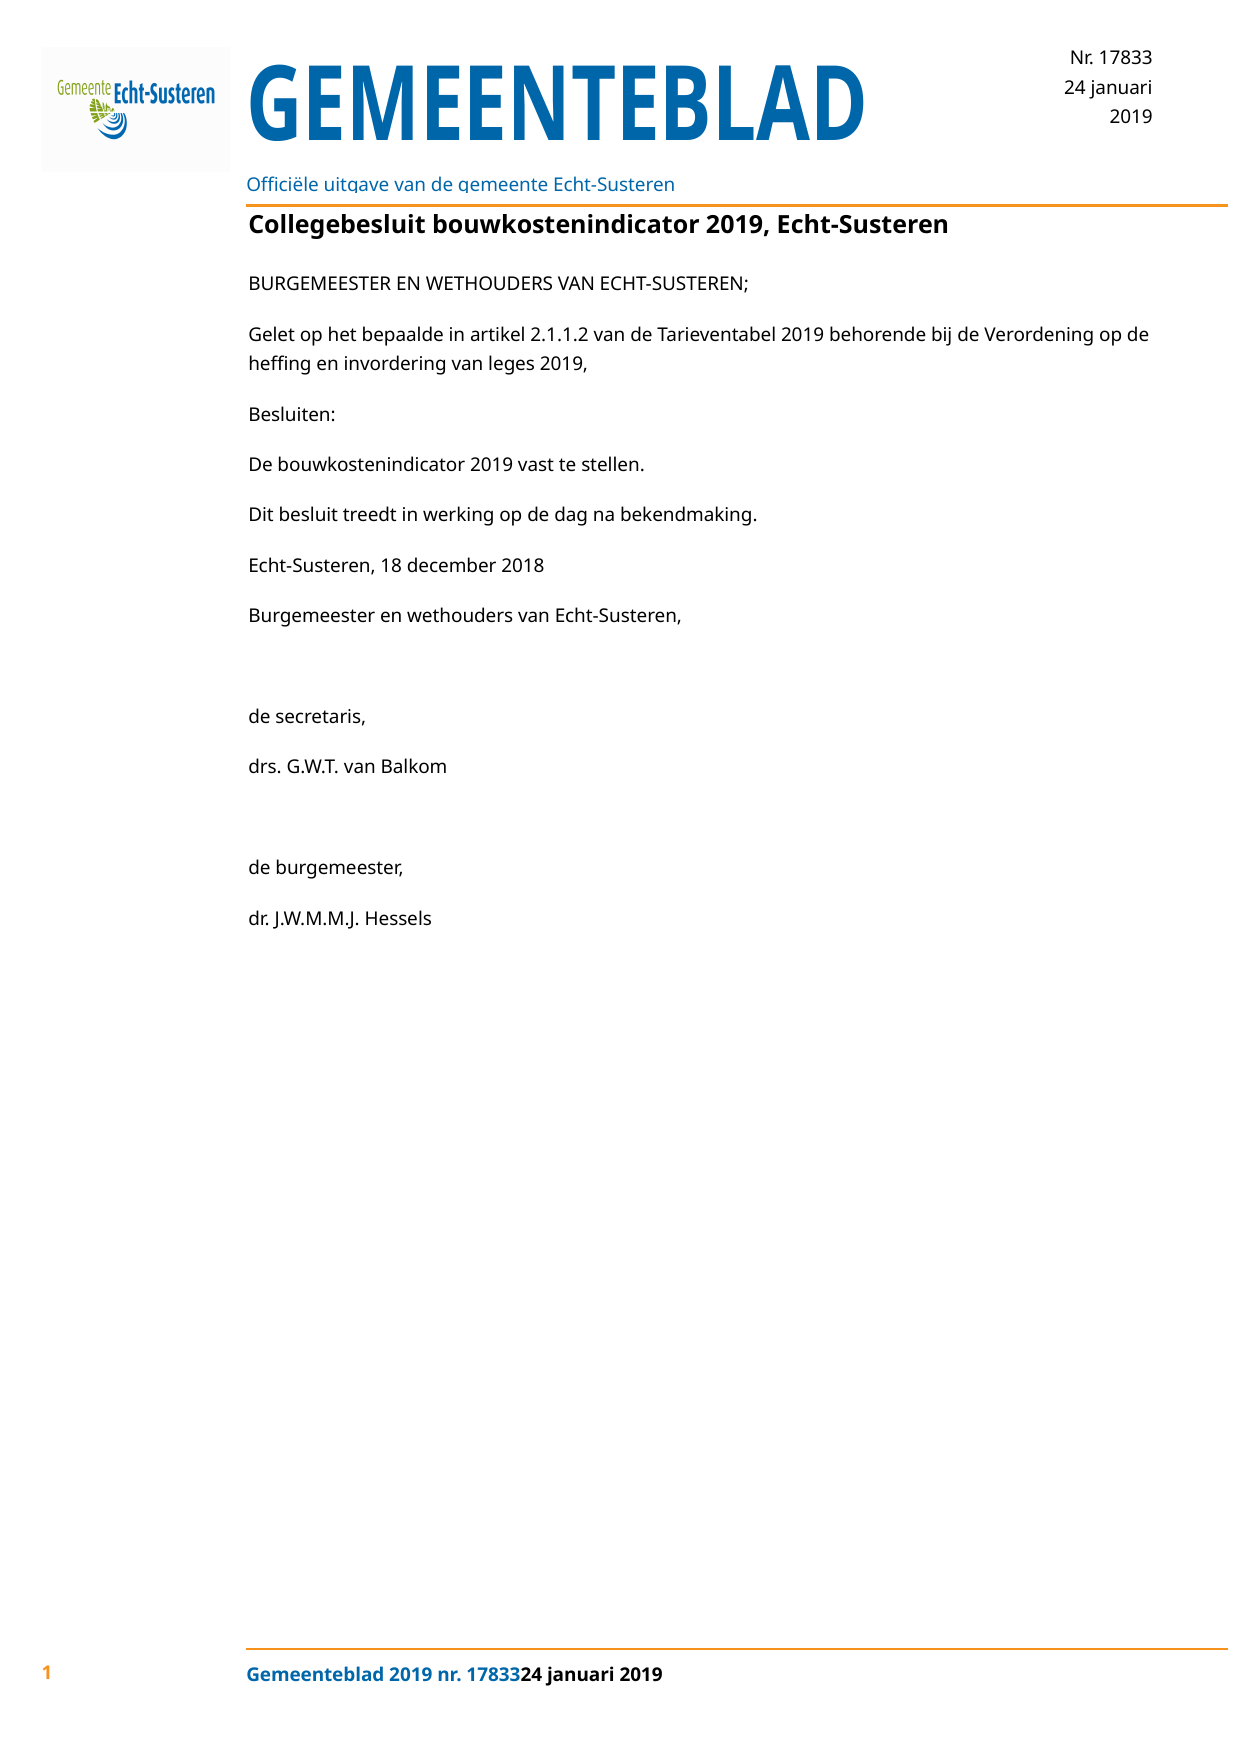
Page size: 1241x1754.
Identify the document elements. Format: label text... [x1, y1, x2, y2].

text Echt-Susteren, 18 december 2018 [248, 552, 1152, 578]
text BURGEMEESTER EN WETHOUDERS VAN ECHT-SUSTEREN; [248, 270, 1152, 296]
text Burgemeester en wethouders van Echt-Susteren, [248, 602, 1152, 628]
text De bouwkostenindicator 2019 vast te stellen. [248, 451, 1152, 477]
text de burgemeester, [248, 854, 1152, 880]
text drs. G.W.T. van Balkom [248, 754, 1152, 779]
text Dit besluit treedt in werking op de dag na bekendmaking. [248, 502, 1152, 527]
text Besluiten: [248, 401, 1152, 426]
picture [41, 47, 231, 172]
text Gelet op het bepaalde in artikel 2.1.1.2 van de Tarieventabel 2019 behorende bij de Verordening op de heffing en invordering van leges 2019, [248, 321, 1152, 376]
text Collegebesluit bouwkostenindicator 2019, Echt-Susteren [248, 207, 1152, 241]
text de secretaris, [248, 703, 1152, 729]
text dr. J.W.M.M.J. Hessels [248, 905, 1152, 931]
